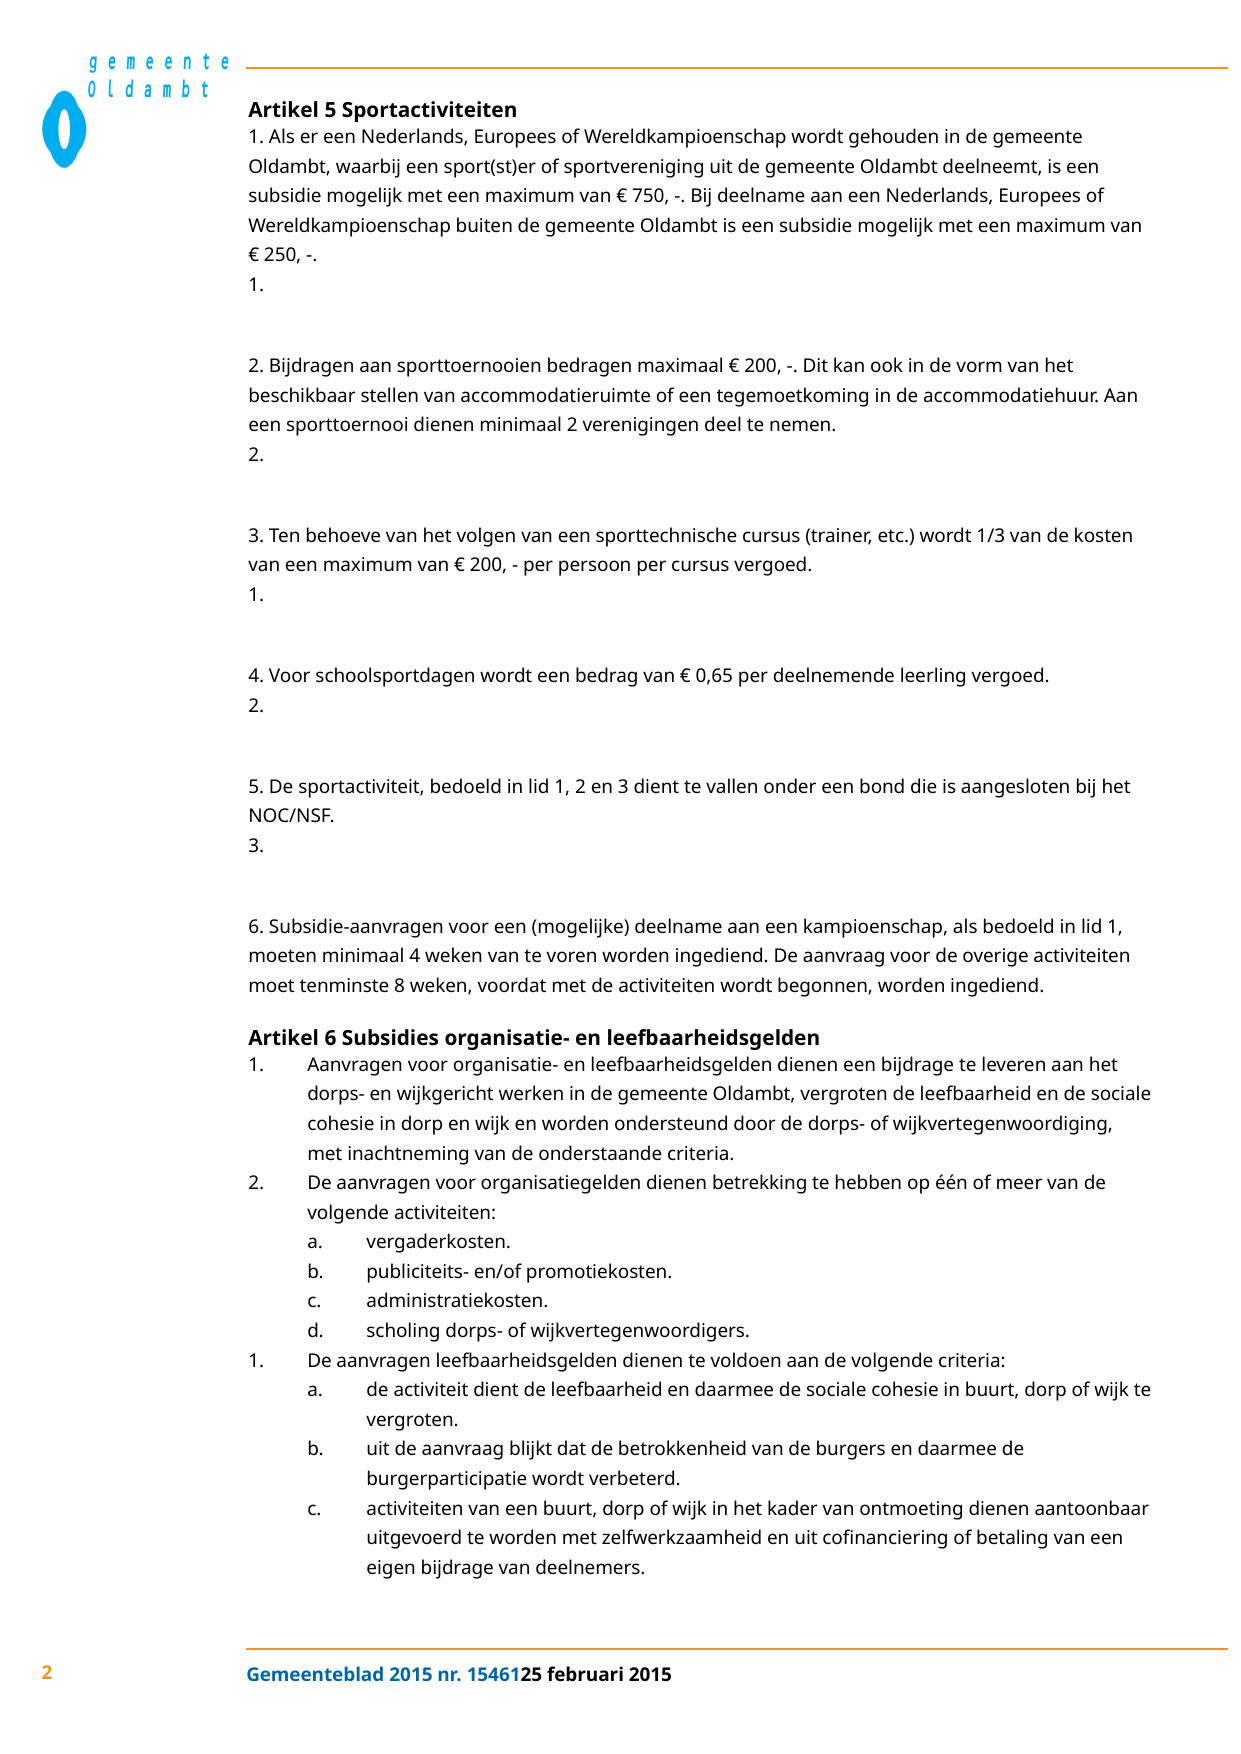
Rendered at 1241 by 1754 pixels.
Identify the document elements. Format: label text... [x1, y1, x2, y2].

text 3. Ten behoeve van het volgen van een sporttechnische cursus (trainer, etc.) wordt 1/3 van de kosten van een maximum van € 200, - per persoon per cursus vergoed. [248, 522, 1152, 577]
text 1. Als er een Nederlands, Europees of Wereldkampioenschap wordt gehouden in de gemeente Oldambt, waarbij een sport(st)er of sportvereniging uit de gemeente Oldambt deelneemt, is een subsidie mogelijk met een maximum van € 750, -. Bij deelname aan een Nederlands, Europees of Wereldkampioenschap buiten de gemeente Oldambt is een subsidie mogelijk met een maximum van € 250, -. [248, 123, 1152, 267]
list de activiteit dient de leefbaarheid en daarmee de sociale cohesie in buurt, dorp of wijk te vergroten. [307, 1376, 1152, 1432]
text Artikel 5 Sportactiviteiten [248, 95, 1152, 123]
list activiteiten van een buurt, dorp of wijk in het kader van ontmoeting dienen aantoonbaar uitgevoerd te worden met zelfwerkzaamheid en uit cofinanciering of betaling van een eigen bijdrage van deelnemers. [307, 1495, 1152, 1580]
list administratiekosten. [307, 1288, 1152, 1313]
text 2. Bijdragen aan sporttoernooien bedragen maximaal € 200, -. Dit kan ook in de vorm van het beschikbaar stellen van accommodatieruimte of een tegemoetkoming in de accommodatiehuur. Aan een sporttoernooi dienen minimaal 2 verenigingen deel te nemen. [248, 352, 1152, 437]
text 5. De sportactiviteit, bedoeld in lid 1, 2 en 3 dient te vallen onder een bond die is aangesloten bij het NOC/NSF. [248, 773, 1152, 828]
list De aanvragen voor organisatiegelden dienen betrekking te hebben op één of meer van de volgende activiteiten: [248, 1169, 1152, 1225]
list publiciteits- en/of promotiekosten. [307, 1258, 1152, 1284]
text 4. Voor schoolsportdagen wordt een bedrag van € 0,65 per deelnemende leerling vergoed. [248, 662, 1152, 688]
list Aanvragen voor organisatie- en leefbaarheidsgelden dienen een bijdrage te leveren aan het dorps- en wijkgericht werken in de gemeente Oldambt, vergroten de leefbaarheid en de sociale cohesie in dorp en wijk en worden ondersteund door de dorps- of wijkvertegenwoordiging, met inachtneming van de onderstaande criteria. [248, 1051, 1152, 1166]
text 1. [248, 581, 1152, 607]
text 2. [248, 441, 1152, 467]
text 3. [248, 832, 1152, 858]
text 6. Subsidie-aanvragen voor een (mogelijke) deelname aan een kampioenschap, als bedoeld in lid 1, moeten minimaal 4 weken van te voren worden ingediend. De aanvraag voor de overige activiteiten moet tenminste 8 weken, voordat met de activiteiten wordt begonnen, worden ingediend. [248, 913, 1152, 998]
list uit de aanvraag blijkt dat de betrokkenheid van de burgers en daarmee de burgerparticipatie wordt verbeterd. [307, 1436, 1152, 1491]
text 2. [248, 692, 1152, 717]
list scholing dorps- of wijkvertegenwoordigers. [307, 1317, 1152, 1343]
text 1. [248, 271, 1152, 297]
picture [41, 47, 231, 172]
list vergaderkosten. [307, 1228, 1152, 1254]
text Artikel 6 Subsidies organisatie- en leefbaarheidsgelden [248, 1023, 1152, 1051]
list De aanvragen leefbaarheidsgelden dienen te voldoen aan de volgende criteria: [248, 1347, 1152, 1373]
